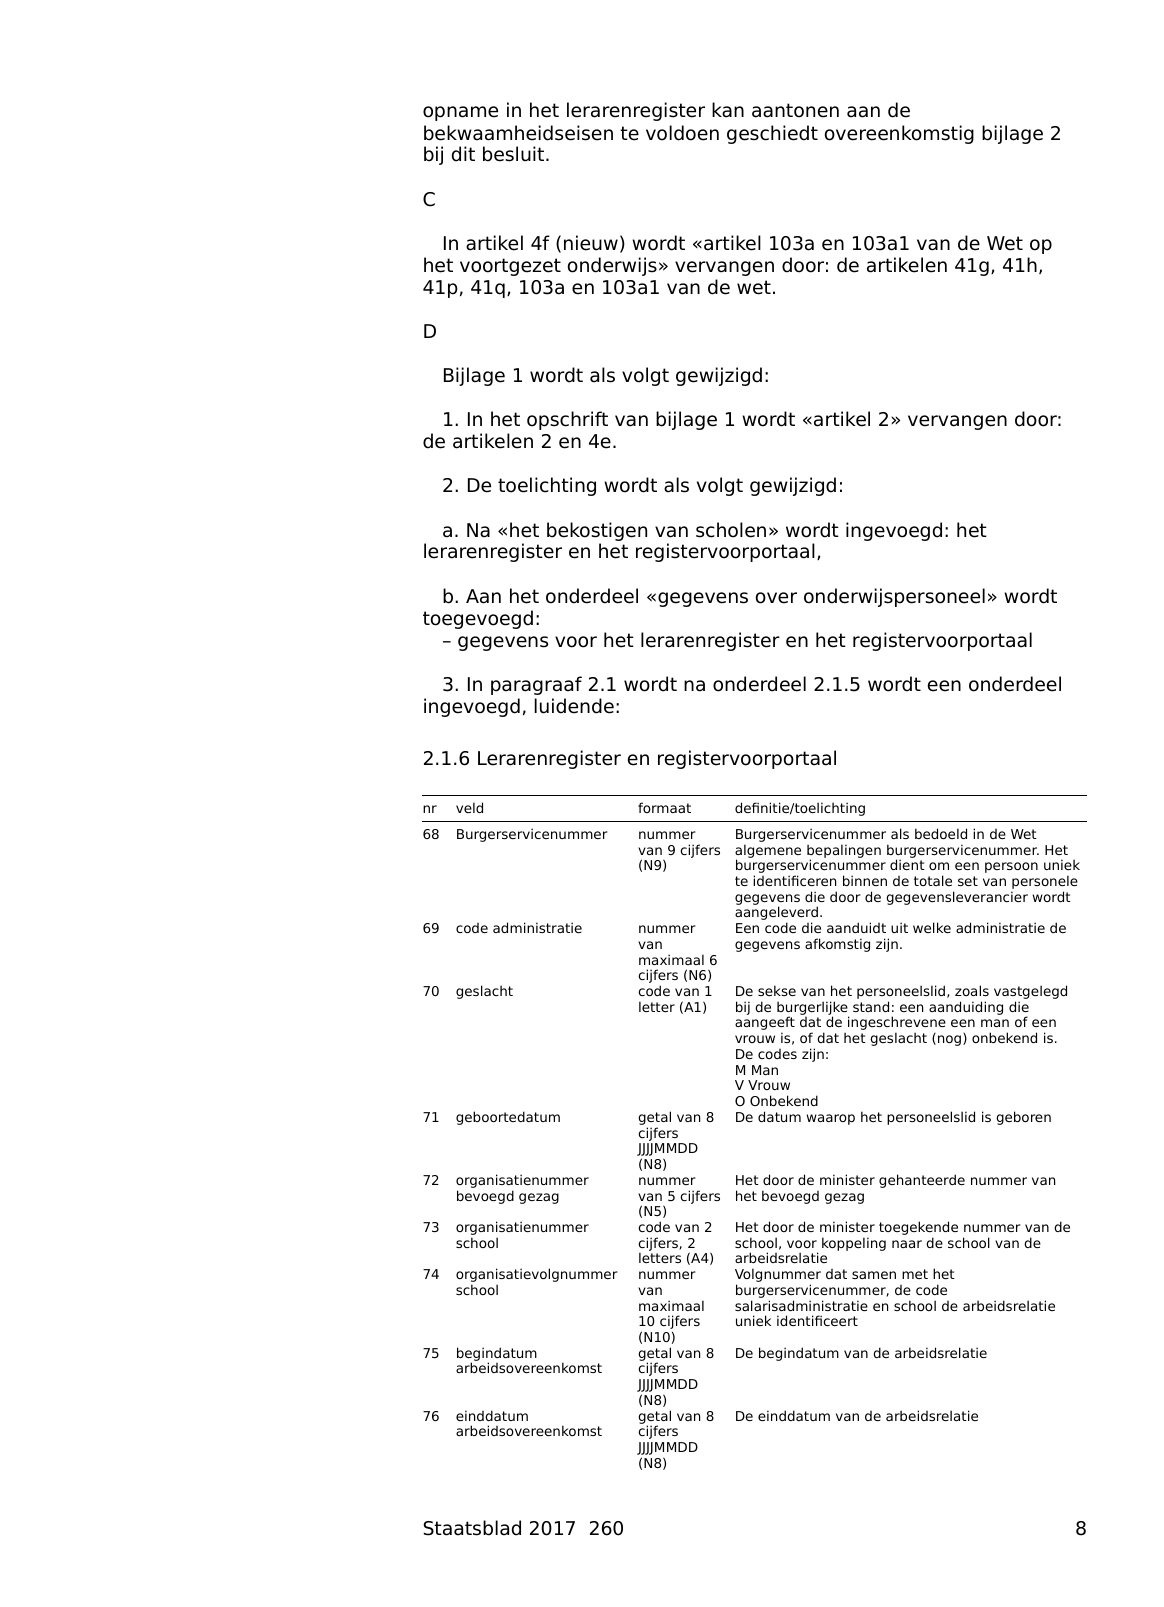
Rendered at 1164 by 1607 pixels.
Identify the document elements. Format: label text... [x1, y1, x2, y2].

table_cell 71 [422, 1110, 450, 1173]
table_cell nummer van 9 cijfers (N9) [632, 822, 729, 921]
table_cell 76 [422, 1409, 450, 1471]
table_cell nummer van maximaal 10 cijfers (N10) [632, 1267, 729, 1346]
table_cell 69 [422, 921, 450, 984]
text Bijlage 1 wordt als volgt gewijzigd: [422, 365, 1087, 387]
table_cell Het door de minister gehanteerde nummer van het bevoegd gezag [729, 1173, 1087, 1220]
table_cell Volgnummer dat samen met het burgerservicenummer, de code salarisadministratie en school de arbeidsrelatie uniek identificeert [729, 1267, 1087, 1346]
text 3. In paragraaf 2.1 wordt na onderdeel 2.1.5 wordt een onderdeel ingevoegd, luidende: [422, 674, 1087, 718]
table_cell code administratie [450, 921, 632, 984]
table_cell organisatienummer school [450, 1220, 632, 1267]
subtitle 2.1.6 Lerarenregister en registervoorportaal [422, 748, 1087, 770]
table_cell 72 [422, 1173, 450, 1220]
table_cell getal van 8 cijfers JJJJMMDD (N8) [632, 1110, 729, 1173]
text C [422, 188, 1087, 211]
table_cell getal van 8 cijfers JJJJMMDD (N8) [632, 1346, 729, 1408]
table_cell 70 [422, 984, 450, 1110]
table_cell Burgerservicenummer als bedoeld in de Wet algemene bepalingen burgerservicenummer. Het burgerservicenummer dient om een persoon uniek te identificeren binnen de totale set van personele gegevens die door de gegevensleverancier wordt aangeleverd. [729, 822, 1087, 921]
text opname in het lerarenregister kan aantonen aan de bekwaamheidseisen te voldoen geschiedt overeenkomstig bijlage 2 bij dit besluit. [422, 100, 1087, 166]
table_cell geboortedatum [450, 1110, 632, 1173]
table_cell nummer van maximaal 6 cijfers (N6) [632, 921, 729, 984]
table_cell 73 [422, 1220, 450, 1267]
table_cell De sekse van het personeelslid, zoals vastgelegd bij de burgerlijke stand: een aanduiding die aangeeft dat de ingeschrevene een man of een vrouw is, of dat het geslacht (nog) onbekend is. De codes zijn: M Man V Vrouw O Onbekend [729, 984, 1087, 1110]
text 1. In het opschrift van bijlage 1 wordt «artikel 2» vervangen door: de artikelen 2 en 4e. [422, 409, 1087, 453]
text D [422, 321, 1087, 343]
table_cell getal van 8 cijfers JJJJMMDD (N8) [632, 1409, 729, 1471]
table_cell geslacht [450, 984, 632, 1110]
table_cell begindatum arbeidsovereenkomst [450, 1346, 632, 1408]
table_cell 68 [422, 822, 450, 921]
text In artikel 4f (nieuw) wordt «artikel 103a en 103a1 van de Wet op het voortgezet onderwijs» vervangen door: de artikelen 41g, 41h, 41p, 41q, 103a en 103a1 van de wet. [422, 233, 1087, 299]
table_cell 75 [422, 1346, 450, 1408]
text – gegevens voor het lerarenregister en het registervoorportaal [422, 629, 1087, 652]
text a. Na «het bekostigen van scholen» wordt ingevoegd: het lerarenregister en het registervoorportaal, [422, 519, 1087, 563]
table_cell einddatum arbeidsovereenkomst [450, 1409, 632, 1471]
table_cell nummer van 5 cijfers (N5) [632, 1173, 729, 1220]
text 2. De toelichting wordt als volgt gewijzigd: [422, 475, 1087, 497]
table_cell code van 2 cijfers, 2 letters (A4) [632, 1220, 729, 1267]
table_cell Een code die aanduidt uit welke administratie de gegevens afkomstig zijn. [729, 921, 1087, 984]
table_cell code van 1 letter (A1) [632, 984, 729, 1110]
table_header nr [422, 796, 450, 821]
text b. Aan het onderdeel «gegevens over onderwijspersoneel» wordt toegevoegd: [422, 586, 1087, 629]
table_header veld [450, 796, 632, 821]
table_cell De begindatum van de arbeidsrelatie [729, 1346, 1087, 1408]
table_cell organisatienummer bevoegd gezag [450, 1173, 632, 1220]
table_cell De datum waarop het personeelslid is geboren [729, 1110, 1087, 1173]
table_header definitie/toelichting [729, 796, 1087, 821]
table_cell 74 [422, 1267, 450, 1346]
table_header formaat [632, 796, 729, 821]
table_cell Het door de minister toegekende nummer van de school, voor koppeling naar de school van de arbeidsrelatie [729, 1220, 1087, 1267]
table_cell Burgerservicenummer [450, 822, 632, 921]
table_cell De einddatum van de arbeidsrelatie [729, 1409, 1087, 1471]
table_cell organisatievolgnummer school [450, 1267, 632, 1346]
